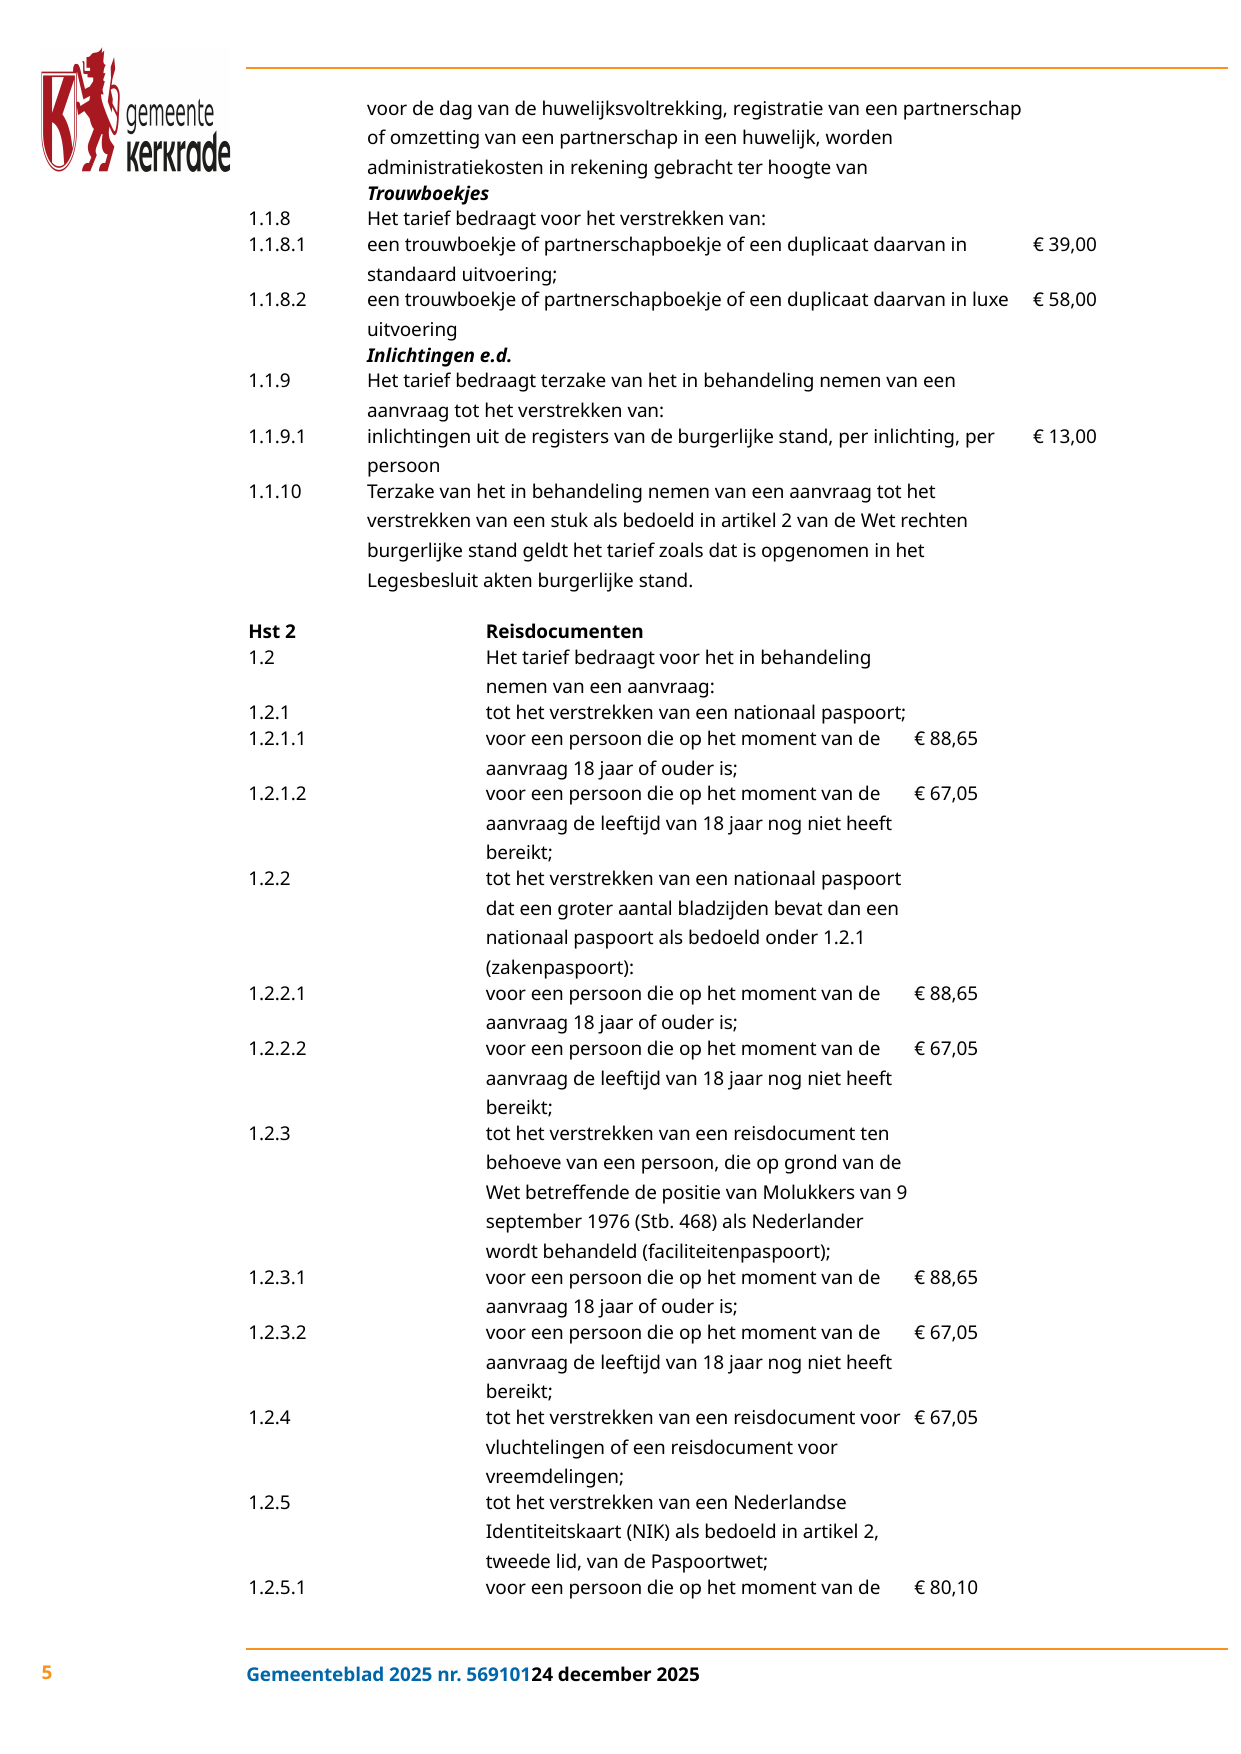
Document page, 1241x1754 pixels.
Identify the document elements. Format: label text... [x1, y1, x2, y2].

table_cell inlichtingen uit de registers van de burgerlijke stand, per inlichting, per persoon [367, 423, 1033, 478]
table_cell € 67,05 [914, 1035, 1152, 1120]
table_cell [914, 618, 1152, 644]
table_cell [1033, 342, 1152, 367]
table_cell voor een persoon die op het moment van de aanvraag 18 jaar of ouder is; [486, 980, 914, 1035]
table_cell € 39,00 [1033, 231, 1152, 286]
table_cell [1033, 478, 1152, 593]
table_cell tot het verstrekken van een reisdocument ten behoeve van een persoon, die op grond van de Wet betreffende de positie van Molukkers van 9 september 1976 (Stb. 468) als Nederlander wordt behandeld (faciliteitenpaspoort); [486, 1120, 914, 1264]
table_cell voor een persoon die op het moment van de aanvraag de leeftijd van 18 jaar nog niet heeft bereikt; [486, 780, 914, 865]
table_cell tot het verstrekken van een nationaal paspoort; [486, 699, 914, 725]
table_cell [914, 865, 1152, 980]
table_cell € 67,05 [914, 1319, 1152, 1404]
table_cell 1.1.9.1 [248, 423, 367, 478]
table_cell voor een persoon die op het moment van de aanvraag 18 jaar of ouder is; [486, 725, 914, 780]
table_cell 1.2.3.2 [248, 1319, 486, 1404]
table_cell 1.2.2.2 [248, 1035, 486, 1120]
table_cell [1033, 593, 1152, 618]
table_cell [1033, 205, 1152, 231]
table_cell een trouwboekje of partnerschapboekje of een duplicaat daarvan in standaard uitvoering; [367, 231, 1033, 286]
table_cell € 67,05 [914, 1404, 1152, 1489]
table_cell 1.2.5.1 [248, 1574, 486, 1600]
table_cell 1.2.2.1 [248, 980, 486, 1035]
table_cell 1.2.1.2 [248, 780, 486, 865]
table_cell Trouwboekjes [367, 180, 1033, 205]
table_cell € 80,10 [914, 1574, 1152, 1600]
table_cell 1.2.5 [248, 1489, 486, 1574]
table_cell [248, 342, 367, 367]
table_cell [1033, 95, 1152, 180]
table_cell € 67,05 [914, 780, 1152, 865]
table_cell voor de dag van de huwelijksvoltrekking, registratie van een partnerschap of omzetting van een partnerschap in een huwelijk, worden administratiekosten in rekening gebracht ter hoogte van [367, 95, 1033, 180]
table_cell Hst 2 [248, 618, 486, 644]
table_cell voor een persoon die op het moment van de aanvraag de leeftijd van 18 jaar nog niet heeft bereikt; [486, 1035, 914, 1120]
picture [41, 47, 231, 172]
table_cell € 58,00 [1033, 286, 1152, 342]
table_cell tot het verstrekken van een reisdocument voor vluchtelingen of een reisdocument voor vreemdelingen; [486, 1404, 914, 1489]
table_cell 1.2.3.1 [248, 1264, 486, 1319]
table_cell 1.1.8 [248, 205, 367, 231]
table_cell tot het verstrekken van een nationaal paspoort dat een groter aantal bladzijden bevat dan een nationaal paspoort als bedoeld onder 1.2.1 (zakenpaspoort): [486, 865, 914, 980]
table_cell 1.1.8.1 [248, 231, 367, 286]
table_cell Het tarief bedraagt voor het in behandeling nemen van een aanvraag: [486, 644, 914, 699]
table_cell [248, 180, 367, 205]
table_cell tot het verstrekken van een Nederlandse Identiteitskaart (NIK) als bedoeld in artikel 2, tweede lid, van de Paspoortwet; [486, 1489, 914, 1574]
table_cell [367, 593, 1033, 618]
table_cell [248, 95, 367, 180]
table_cell 1.2.3 [248, 1120, 486, 1264]
table_cell Reisdocumenten [486, 618, 914, 644]
table_cell Terzake van het in behandeling nemen van een aanvraag tot het verstrekken van een stuk als bedoeld in artikel 2 van de Wet rechten burgerlijke stand geldt het tarief zoals dat is opgenomen in het Legesbesluit akten burgerlijke stand. [367, 478, 1033, 593]
table_cell [1033, 368, 1152, 423]
table_cell € 88,65 [914, 980, 1152, 1035]
table_cell 1.2 [248, 644, 486, 699]
table_cell 1.1.10 [248, 478, 367, 593]
table_cell voor een persoon die op het moment van de [486, 1574, 914, 1600]
table_cell [914, 1120, 1152, 1264]
table_cell [248, 593, 367, 618]
table_cell 1.2.4 [248, 1404, 486, 1489]
table_cell Het tarief bedraagt terzake van het in behandeling nemen van een aanvraag tot het verstrekken van: [367, 368, 1033, 423]
table_cell [914, 644, 1152, 699]
table_cell [1033, 180, 1152, 205]
table_cell € 13,00 [1033, 423, 1152, 478]
table_cell 1.2.1 [248, 699, 486, 725]
table_cell een trouwboekje of partnerschapboekje of een duplicaat daarvan in luxe uitvoering [367, 286, 1033, 342]
table_cell 1.1.8.2 [248, 286, 367, 342]
table_cell voor een persoon die op het moment van de aanvraag 18 jaar of ouder is; [486, 1264, 914, 1319]
table_cell 1.1.9 [248, 368, 367, 423]
table_cell Inlichtingen e.d. [367, 342, 1033, 367]
table_cell 1.2.2 [248, 865, 486, 980]
table_cell [914, 699, 1152, 725]
table_cell Het tarief bedraagt voor het verstrekken van: [367, 205, 1033, 231]
table_cell € 88,65 [914, 1264, 1152, 1319]
table_cell € 88,65 [914, 725, 1152, 780]
table_cell 1.2.1.1 [248, 725, 486, 780]
table_cell voor een persoon die op het moment van de aanvraag de leeftijd van 18 jaar nog niet heeft bereikt; [486, 1319, 914, 1404]
table_cell [914, 1489, 1152, 1574]
